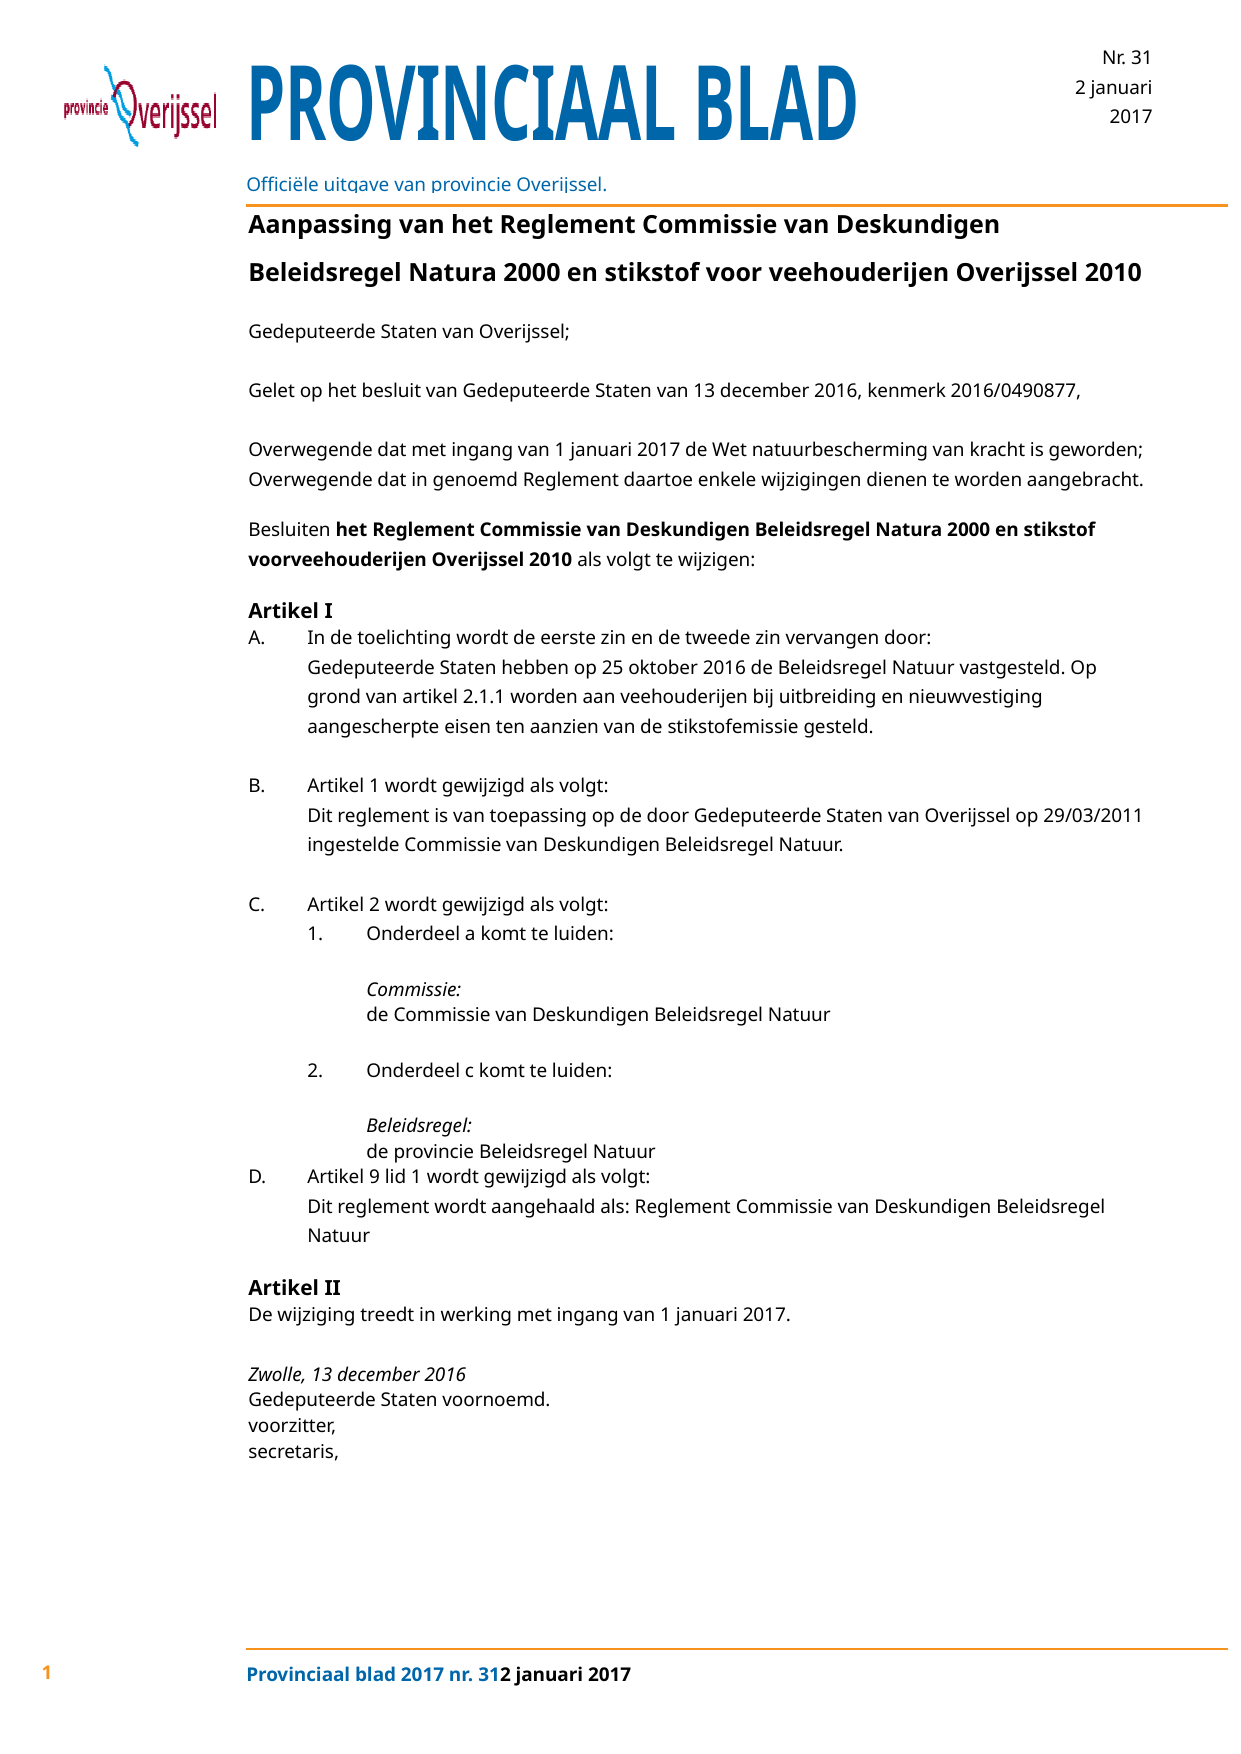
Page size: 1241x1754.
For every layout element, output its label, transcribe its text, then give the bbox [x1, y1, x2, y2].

list de provincie Beleidsregel Natuur [366, 1138, 661, 1163]
text De wijziging treedt in werking met ingang van 1 januari 2017. [248, 1302, 1152, 1327]
list Artikel 1 wordt gewijzigd als volgt: [248, 772, 1152, 798]
text Zwolle, 13 december 2016 [248, 1361, 1152, 1386]
text Artikel I [248, 596, 1152, 624]
list de Commissie van Deskundigen Beleidsregel Natuur [366, 1001, 831, 1027]
picture [41, 47, 231, 172]
text Aanpassing van het Reglement Commissie van Deskundigen Beleidsregel Natura 2000 en stikstof voor veehouderijen Overijssel 2010 [248, 207, 1152, 288]
list Gedeputeerde Staten hebben op 25 oktober 2016 de Beleidsregel Natuur vastgesteld. Op grond van artikel 2.1.1 worden aan veehouderijen bij uitbreiding en nieuwvestiging aangescherpte eisen ten aanzien van de stikstofemissie gesteld. [248, 654, 1152, 739]
text Overwegende dat met ingang van 1 januari 2017 de Wet natuurbescherming van kracht is geworden; [248, 436, 1152, 462]
list Artikel 2 wordt gewijzigd als volgt: [248, 891, 1152, 917]
list Beleidsregel: [366, 1112, 661, 1138]
list Dit reglement wordt aangehaald als: Reglement Commissie van Deskundigen Beleidsregel Natuur [248, 1193, 1152, 1248]
list In de toelichting wordt de eerste zin en de tweede zin vervangen door: [248, 624, 1152, 650]
list Dit reglement is van toepassing op de door Gedeputeerde Staten van Overijssel op 29/03/2011 ingestelde Commissie van Deskundigen Beleidsregel Natuur. [248, 802, 1152, 857]
text Gedeputeerde Staten van Overijssel; [248, 318, 1152, 344]
list Commissie: [366, 976, 831, 1001]
text Overwegende dat in genoemd Reglement daartoe enkele wijzigingen dienen te worden aangebracht. [248, 466, 1152, 492]
list Onderdeel c komt te luiden: [307, 1057, 1152, 1082]
text Artikel II [248, 1273, 1152, 1302]
text Besluiten het Reglement Commissie van Deskundigen Beleidsregel Natura 2000 en stikstof voorveehouderijen Overijssel 2010 als volgt te wijzigen: [248, 516, 1152, 571]
text Gelet op het besluit van Gedeputeerde Staten van 13 december 2016, kenmerk 2016/0490877, [248, 377, 1152, 403]
text Gedeputeerde Staten voornoemd. [248, 1386, 1152, 1412]
list Onderdeel a komt te luiden: [307, 920, 1152, 946]
text secretaris, [248, 1438, 1152, 1464]
list Artikel 9 lid 1 wordt gewijzigd als volgt: [248, 1163, 1152, 1189]
text voorzitter, [248, 1412, 1152, 1438]
